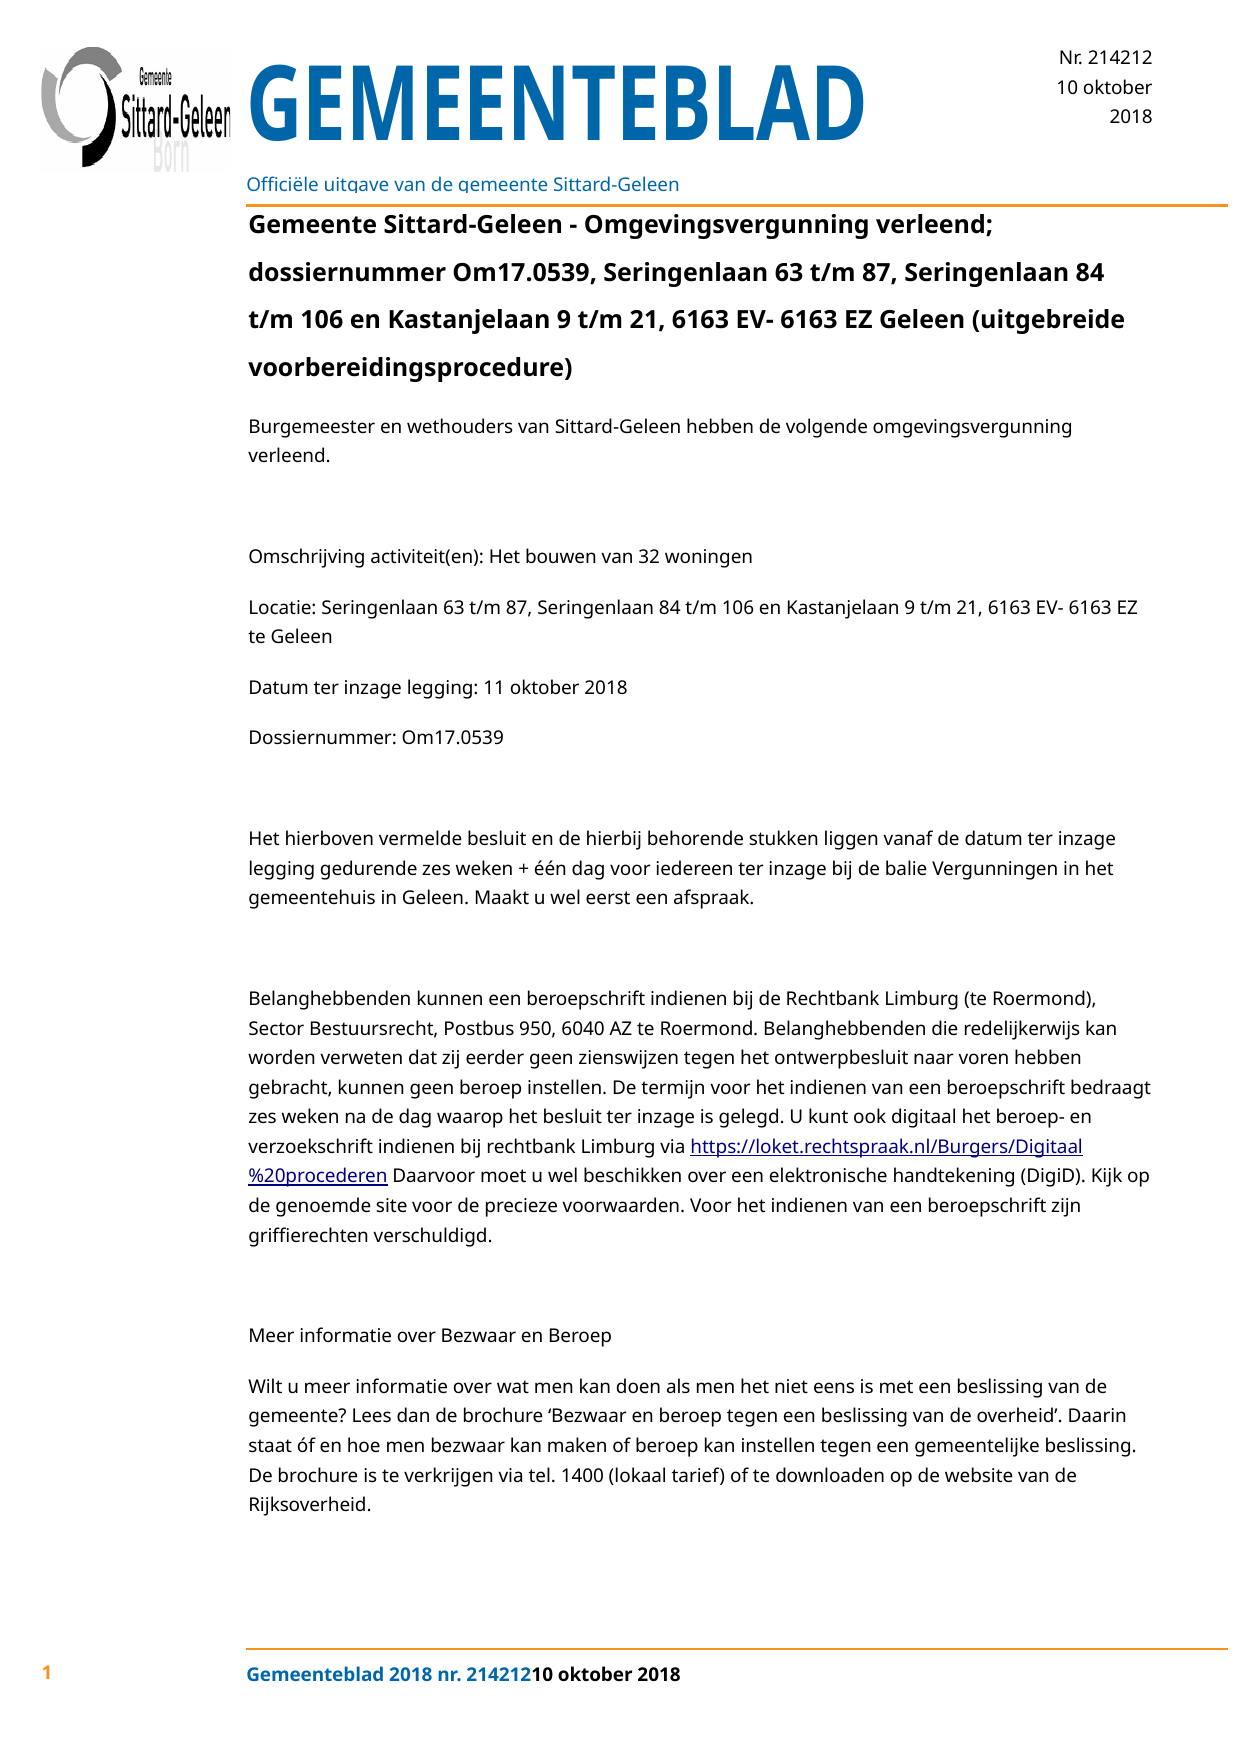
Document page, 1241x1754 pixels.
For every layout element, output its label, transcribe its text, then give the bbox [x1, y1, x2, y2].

text Burgemeester en wethouders van Sittard-Geleen hebben de volgende omgevingsvergunning verleend. [248, 413, 1152, 468]
text Datum ter inzage legging: 11 oktober 2018 [248, 674, 1152, 700]
text Belanghebbenden kunnen een beroepschrift indienen bij de Rechtbank Limburg (te Roermond), Sector Bestuursrecht, Postbus 950, 6040 AZ te Roermond. Belanghebbenden die redelijkerwijs kan worden verweten dat zij eerder geen zienswijzen tegen het ontwerpbesluit naar voren hebben gebracht, kunnen geen beroep instellen. De termijn voor het indienen van een beroepschrift bedraagt zes weken na de dag waarop het besluit ter inzage is gelegd. U kunt ook digitaal het beroep- en verzoekschrift indienen bij rechtbank Limburg via https://loket.rechtspraak.nl/Burgers/Digitaal%20procederen Daarvoor moet u wel beschikken over een elektronische handtekening (DigiD). Kijk op de genoemde site voor de precieze voorwaarden. Voor het indienen van een beroepschrift zijn griffierechten verschuldigd. [248, 985, 1152, 1248]
text Meer informatie over Bezwaar en Beroep [248, 1323, 1152, 1348]
text Het hierboven vermelde besluit en de hierbij behorende stukken liggen vanaf de datum ter inzage legging gedurende zes weken + één dag voor iedereen ter inzage bij de balie Vergunningen in het gemeentehuis in Geleen. Maakt u wel eerst een afspraak. [248, 825, 1152, 910]
picture [41, 47, 231, 172]
text Gemeente Sittard-Geleen - Omgevingsvergunning verleend; dossiernummer Om17.0539, Seringenlaan 63 t/m 87, Seringenlaan 84 t/m 106 en Kastanjelaan 9 t/m 21, 6163 EV- 6163 EZ Geleen (uitgebreide voorbereidingsprocedure) [248, 207, 1152, 384]
text Wilt u meer informatie over wat men kan doen als men het niet eens is met een beslissing van de gemeente? Lees dan de brochure ‘Bezwaar en beroep tegen een beslissing van de overheid’. Daarin staat óf en hoe men bezwaar kan maken of beroep kan instellen tegen een gemeentelijke beslissing. De brochure is te verkrijgen via tel. 1400 (lokaal tarief) of te downloaden op de website van de Rijksoverheid. [248, 1373, 1152, 1517]
text Locatie: Seringenlaan 63 t/m 87, Seringenlaan 84 t/m 106 en Kastanjelaan 9 t/m 21, 6163 EV- 6163 EZ te Geleen [248, 594, 1152, 649]
text Omschrijving activiteit(en): Het bouwen van 32 woningen [248, 543, 1152, 569]
text Dossiernummer: Om17.0539 [248, 724, 1152, 750]
